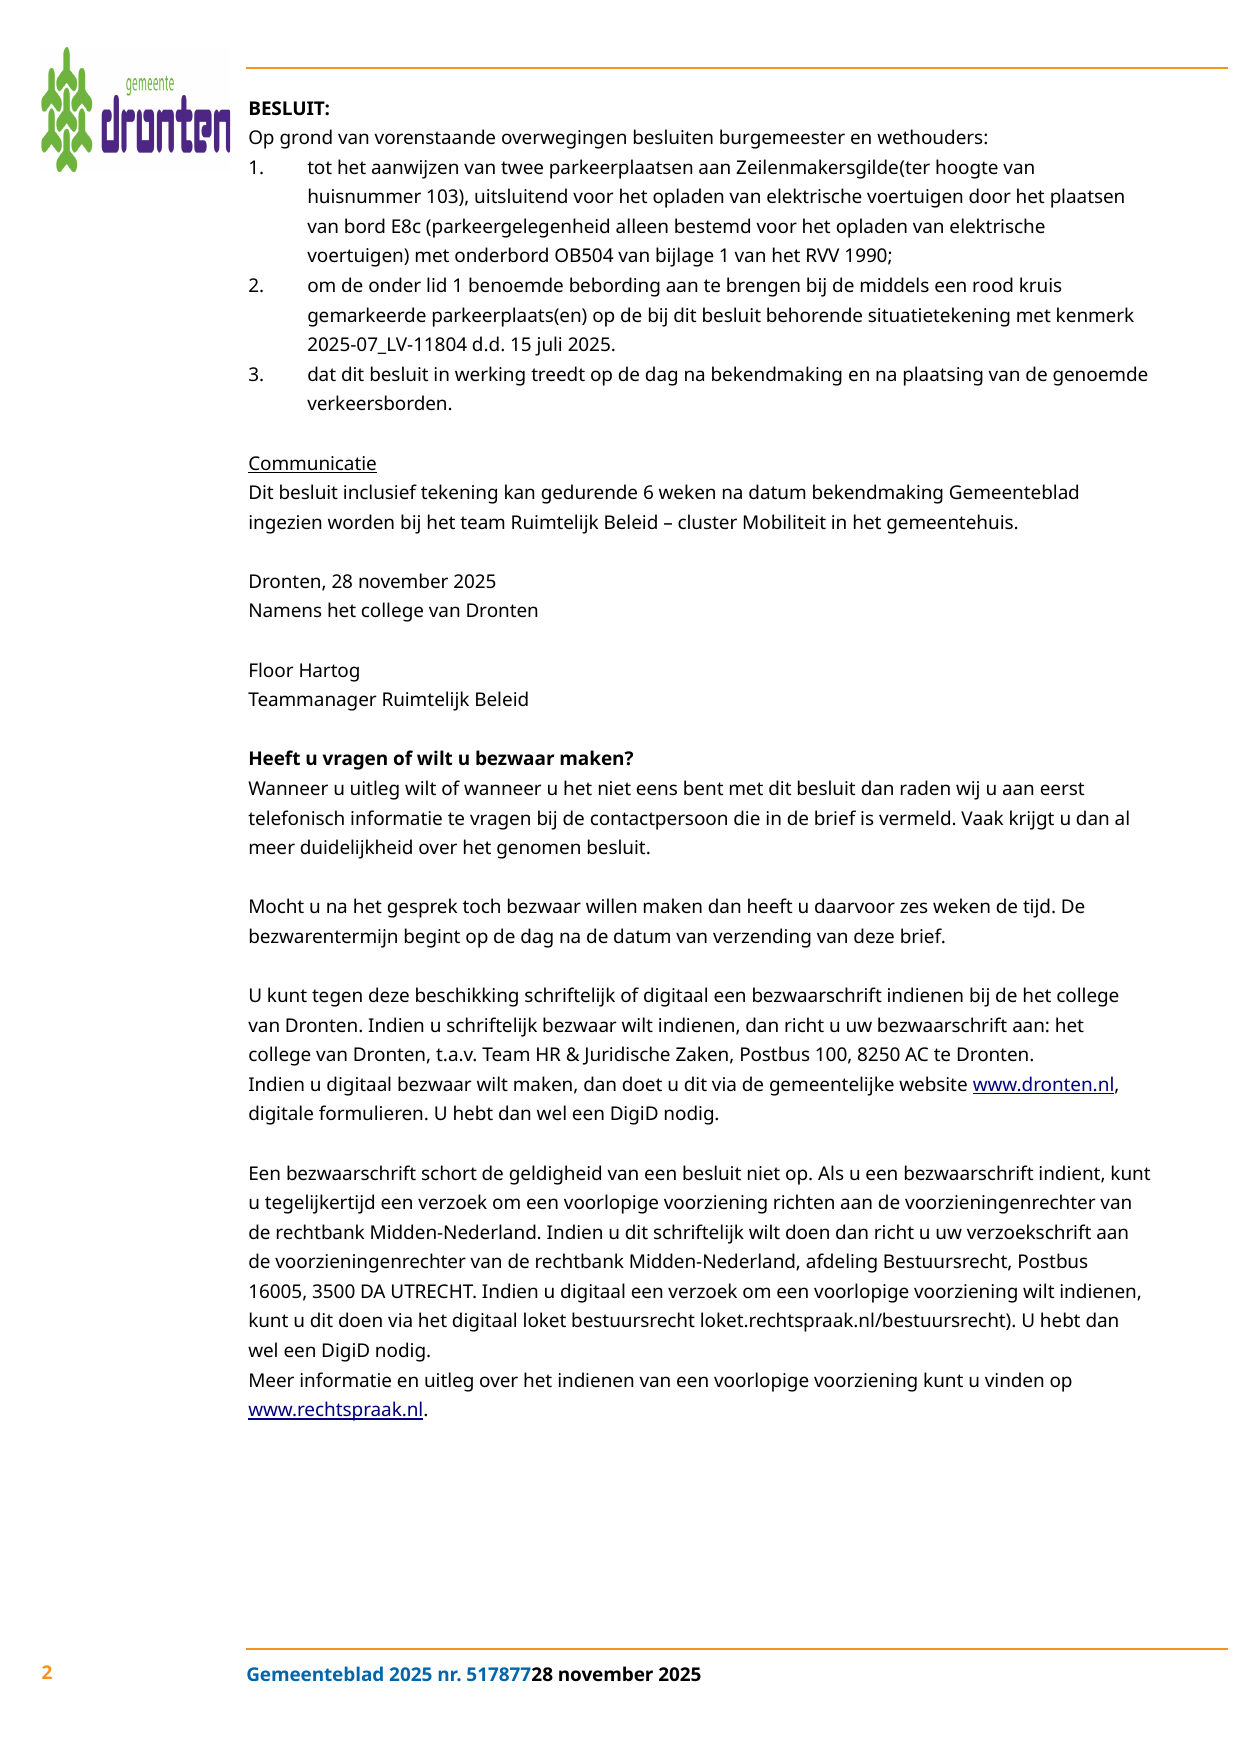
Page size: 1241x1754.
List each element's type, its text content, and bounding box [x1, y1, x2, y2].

text Communicatie [248, 450, 1152, 476]
list om de onder lid 1 benoemde bebording aan te brengen bij de middels een rood kruis gemarkeerde parkeerplaats(en) op de bij dit besluit behorende situatietekening met kenmerk 2025-07_LV-11804 d.d. 15 juli 2025. [248, 272, 1152, 357]
text Mocht u na het gesprek toch bezwaar willen maken dan heeft u daarvoor zes weken de tijd. De bezwarentermijn begint op de dag na de datum van verzending van deze brief. [248, 893, 1152, 949]
list dat dit besluit in werking treedt op de dag na bekendmaking en na plaatsing van de genoemde verkeersborden. [248, 361, 1152, 416]
text Heeft u vragen of wilt u bezwaar maken? [248, 746, 1152, 771]
text Floor Hartog [248, 657, 1152, 683]
text Wanneer u uitleg wilt of wanneer u het niet eens bent met dit besluit dan raden wij u aan eerst telefonisch informatie te vragen bij de contactpersoon die in de brief is vermeld. Vaak krijgt u dan al meer duidelijkheid over het genomen besluit. [248, 775, 1152, 860]
text Teammanager Ruimtelijk Beleid [248, 686, 1152, 712]
text Dit besluit inclusief tekening kan gedurende 6 weken na datum bekendmaking Gemeenteblad ingezien worden bij het team Ruimtelijk Beleid – cluster Mobiliteit in het gemeentehuis. [248, 479, 1152, 535]
text Indien u digitaal bezwaar wilt maken, dan doet u dit via de gemeentelijke website www.dronten.nl, digitale formulieren. U hebt dan wel een DigiD nodig. [248, 1071, 1152, 1126]
picture [41, 47, 231, 172]
text Op grond van vorenstaande overwegingen besluiten burgemeester en wethouders: [248, 124, 1152, 150]
text Namens het college van Dronten [248, 598, 1152, 623]
text U kunt tegen deze beschikking schriftelijk of digitaal een bezwaarschrift indienen bij de het college van Dronten. Indien u schriftelijk bezwaar wilt indienen, dan richt u uw bezwaarschrift aan: het college van Dronten, t.a.v. Team HR & Juridische Zaken, Postbus 100, 8250 AC te Dronten. [248, 982, 1152, 1067]
list tot het aanwijzen van twee parkeerplaatsen aan Zeilenmakersgilde(ter hoogte van huisnummer 103), uitsluitend voor het opladen van elektrische voertuigen door het plaatsen van bord E8c (parkeergelegenheid alleen bestemd voor het opladen van elektrische voertuigen) met onderbord OB504 van bijlage 1 van het RVV 1990; [248, 154, 1152, 268]
text Dronten, 28 november 2025 [248, 568, 1152, 594]
text BESLUIT: [248, 95, 1152, 121]
text Meer informatie en uitleg over het indienen van een voorlopige voorziening kunt u vinden op www.rechtspraak.nl. [248, 1367, 1152, 1422]
text Een bezwaarschrift schort de geldigheid van een besluit niet op. Als u een bezwaarschrift indient, kunt u tegelijkertijd een verzoek om een voorlopige voorziening richten aan de voorzieningenrechter van de rechtbank Midden-Nederland. Indien u dit schriftelijk wilt doen dan richt u uw verzoekschrift aan de voorzieningenrechter van de rechtbank Midden-Nederland, afdeling Bestuursrecht, Postbus 16005, 3500 DA UTRECHT. Indien u digitaal een verzoek om een voorlopige voorziening wilt indienen, kunt u dit doen via het digitaal loket bestuursrecht loket.rechtspraak.nl/bestuursrecht). U hebt dan wel een DigiD nodig. [248, 1160, 1152, 1363]
